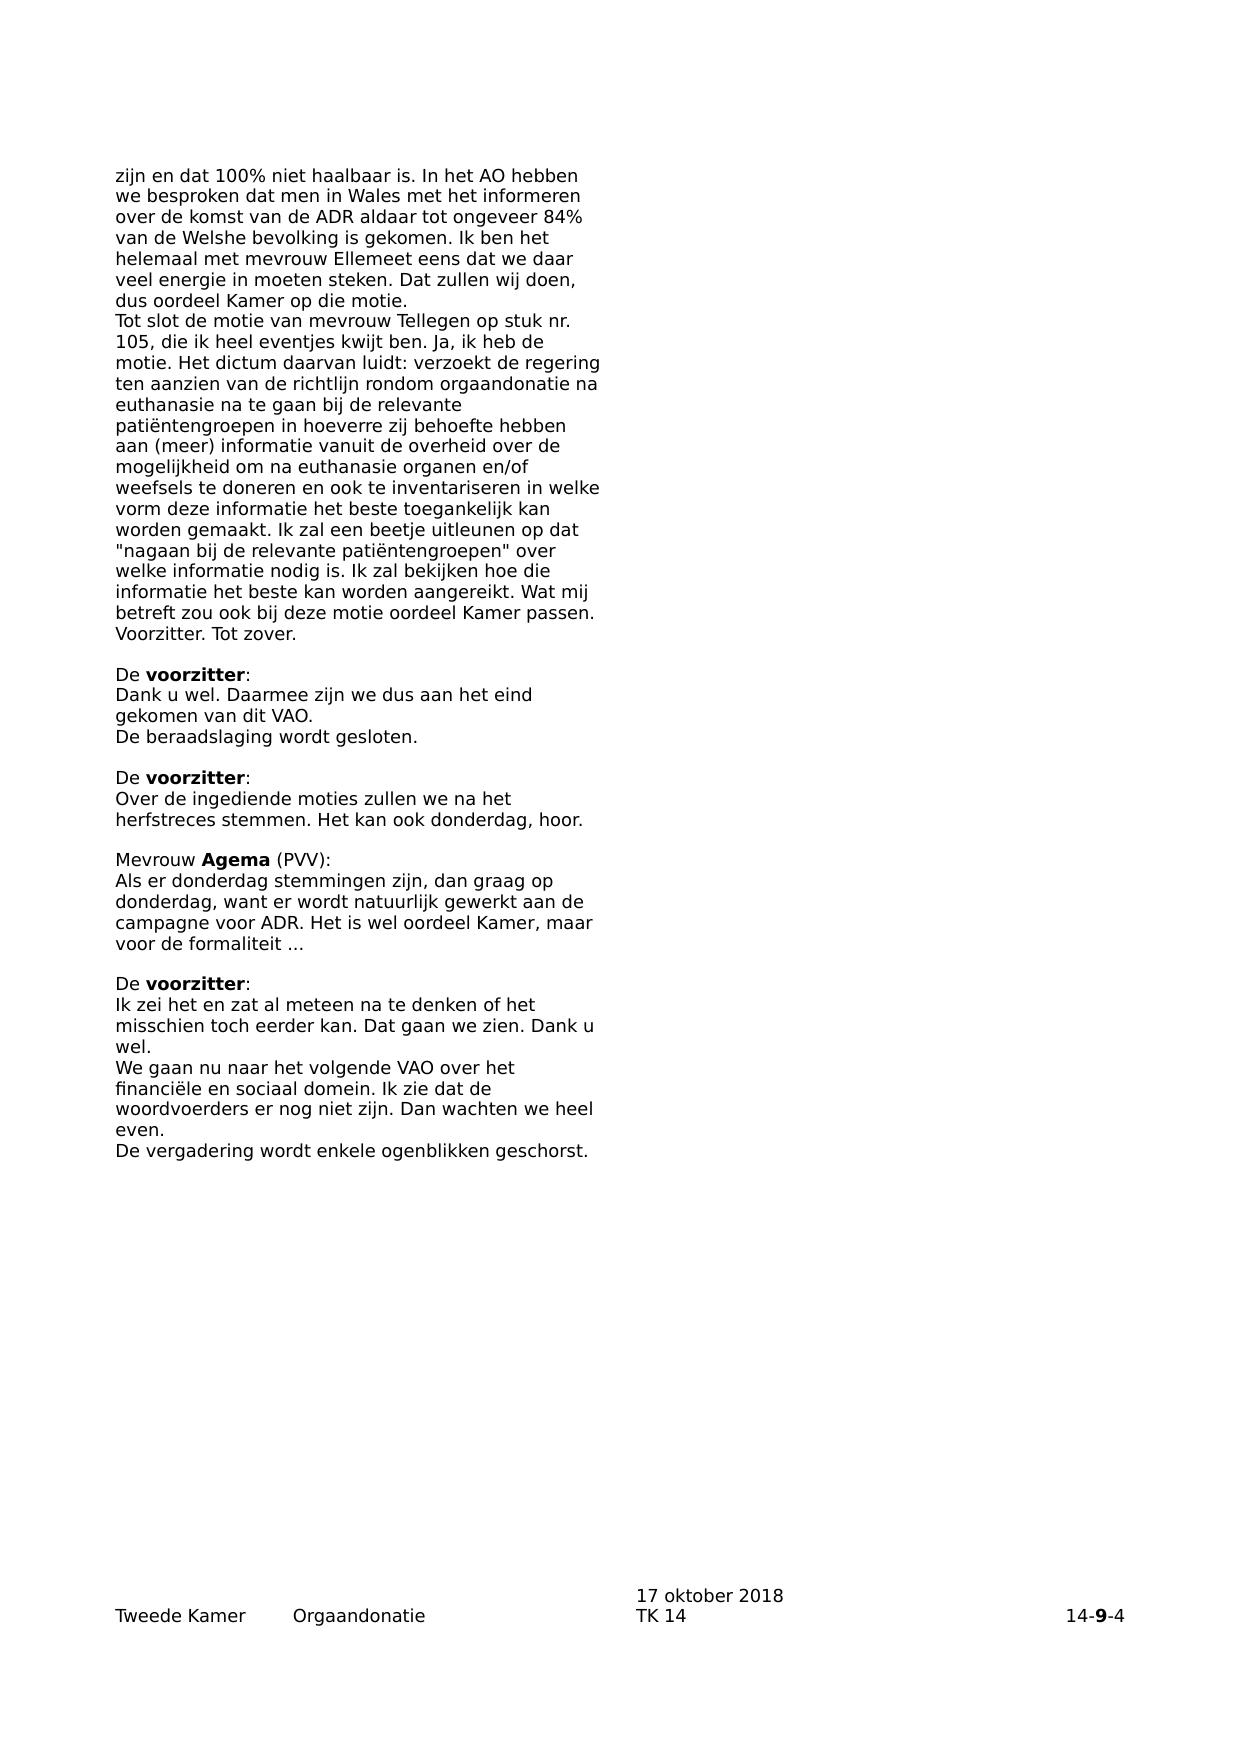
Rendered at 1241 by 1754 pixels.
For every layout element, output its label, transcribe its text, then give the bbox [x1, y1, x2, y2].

text We gaan nu naar het volgende VAO over het financiële en sociaal domein. Ik zie dat de woordvoerders er nog niet zijn. Dan wachten we heel even. [115, 1057, 605, 1141]
text De vergadering wordt enkele ogenblikken geschorst. [115, 1141, 605, 1162]
text De voorzitter: [115, 768, 605, 788]
text Mevrouw Agema (PVV): [115, 850, 605, 871]
text Als er donderdag stemmingen zijn, dan graag op donderdag, want er wordt natuurlijk gewerkt aan de campagne voor ADR. Het is wel oordeel Kamer, maar voor de formaliteit ... [115, 871, 605, 954]
text Over de ingediende moties zullen we na het herfstreces stemmen. Het kan ook donderdag, hoor. [115, 788, 605, 830]
text Voorzitter. Tot zover. [115, 624, 605, 644]
text De voorzitter: [115, 974, 605, 995]
text Dank u wel. Daarmee zijn we dus aan het eind gekomen van dit VAO. [115, 685, 605, 727]
text Tot slot de motie van mevrouw Tellegen op stuk nr. 105, die ik heel eventjes kwijt ben. Ja, ik heb de motie. Het dictum daarvan luidt: verzoekt de regering ten aanzien van de richtlijn rondom orgaandonatie na euthanasie na te gaan bij de relevante patiëntengroepen in hoeverre zij behoefte hebben aan (meer) informatie vanuit de overheid over de mogelijkheid om na euthanasie organen en/of weefsels te doneren en ook te inventariseren in welke vorm deze informatie het beste toegankelijk kan worden gemaakt. Ik zal een beetje uitleunen op dat "nagaan bij de relevante patiëntengroepen" over welke informatie nodig is. Ik zal bekijken hoe die informatie het beste kan worden aangereikt. Wat mij betreft zou ook bij deze motie oordeel Kamer passen. [115, 311, 605, 624]
text Ik zei het en zat al meteen na te denken of het misschien toch eerder kan. Dat gaan we zien. Dank u wel. [115, 995, 605, 1057]
text De beraadslaging wordt gesloten. [115, 727, 605, 748]
text zijn en dat 100% niet haalbaar is. In het AO hebben we besproken dat men in Wales met het informeren over de komst van de ADR aldaar tot ongeveer 84% van de Welshe bevolking is gekomen. Ik ben het helemaal met mevrouw Ellemeet eens dat we daar veel energie in moeten steken. Dat zullen wij doen, dus oordeel Kamer op die motie. [115, 165, 605, 311]
text De voorzitter: [115, 664, 605, 685]
